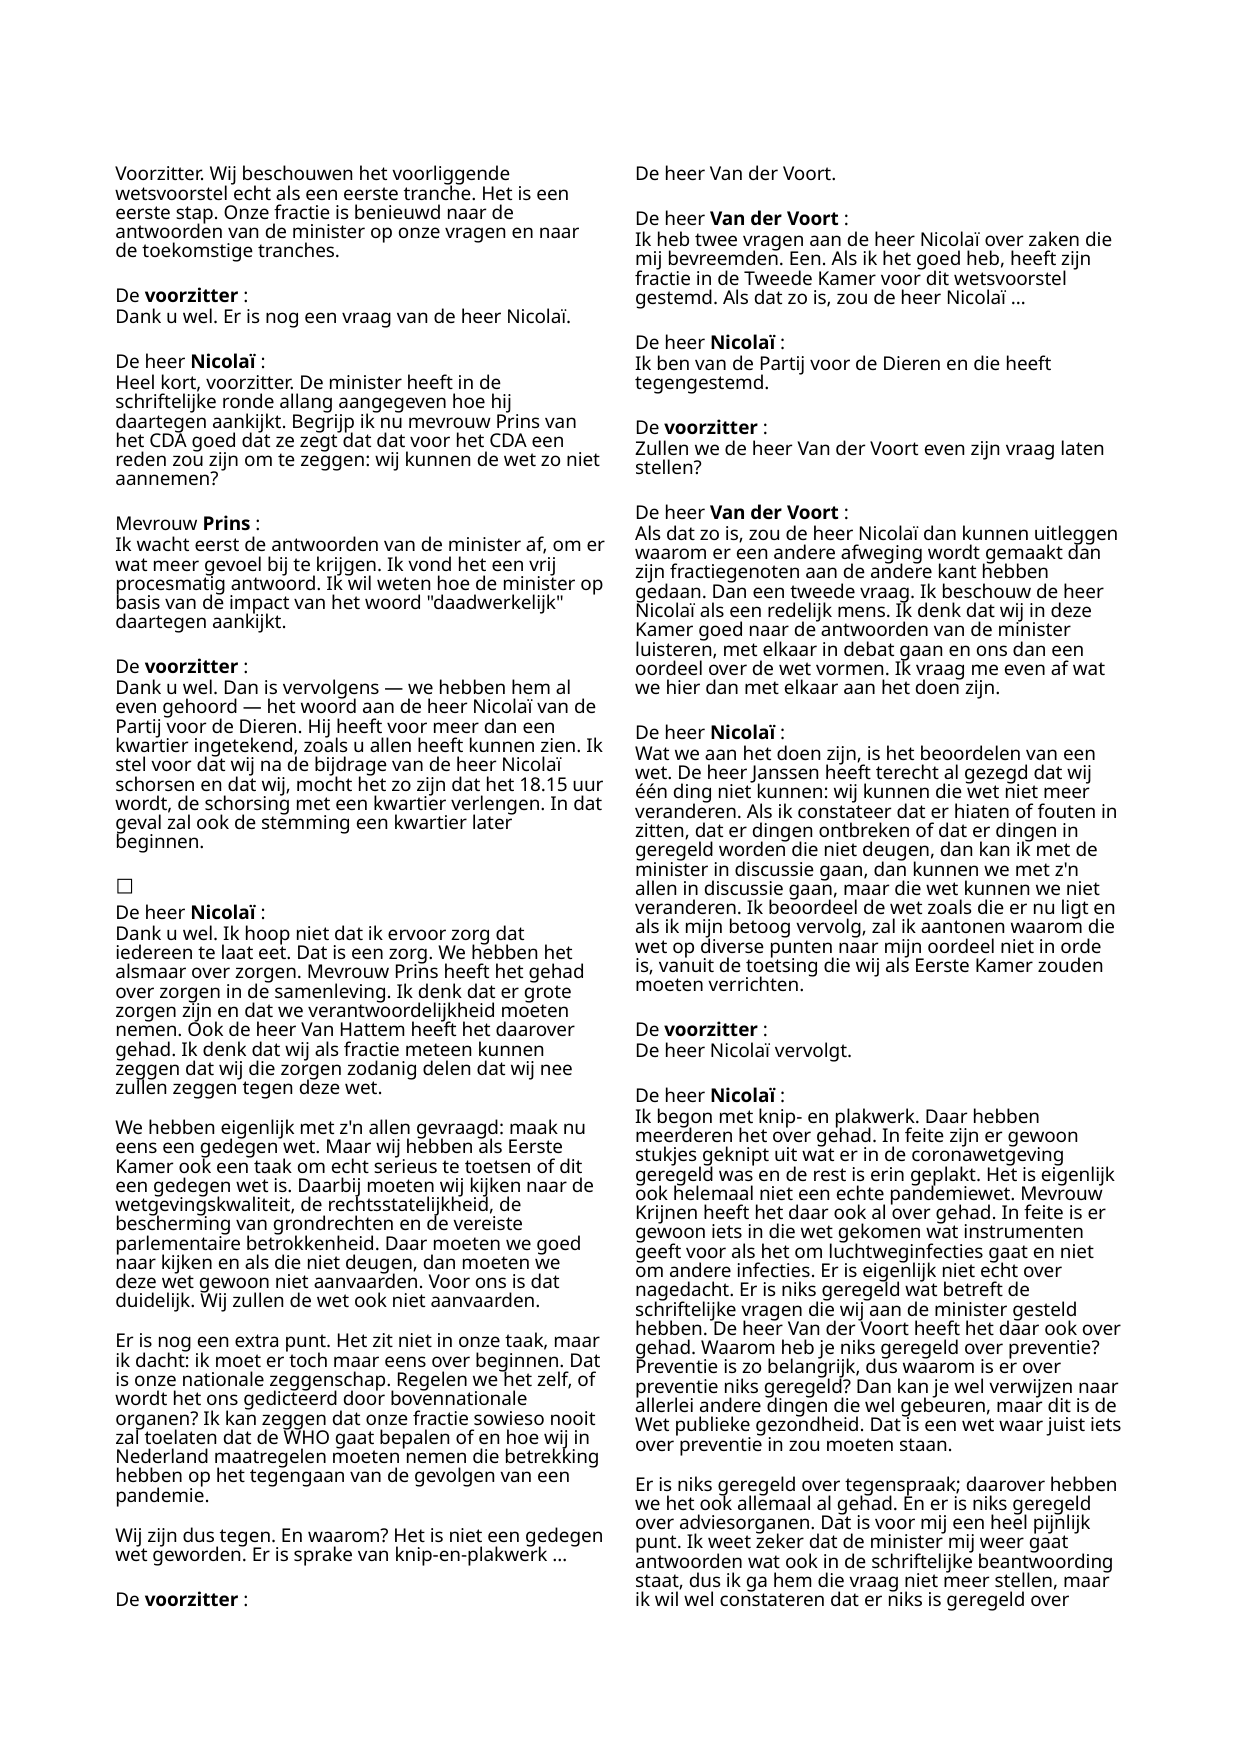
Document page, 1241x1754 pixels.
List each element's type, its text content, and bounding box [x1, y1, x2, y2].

text De heer Nicolaï : [115, 348, 605, 374]
text Dank u wel. Er is nog een vraag van de heer Nicolaï. [115, 308, 605, 327]
text Als dat zo is, zou de heer Nicolaï dan kunnen uitleggen waarom er een andere afweging wordt gemaakt dan zijn fractiegenoten aan de andere kant hebben gedaan. Dan een tweede vraag. Ik beschouw de heer Nicolaï als een redelijk mens. Ik denk dat wij in deze Kamer goed naar de antwoorden van de minister luisteren, met elkaar in debat gaan en ons dan een oordeel over de wet vormen. Ik vraag me even af wat we hier dan met elkaar aan het doen zijn. [635, 525, 1125, 698]
text De heer Nicolaï vervolgt. [635, 1042, 1125, 1061]
text De voorzitter : [115, 1586, 605, 1612]
text De heer Van der Voort : [635, 499, 1125, 525]
text De heer Van der Voort. [635, 165, 1125, 184]
text De voorzitter : [115, 282, 605, 308]
text De heer Nicolaï : [635, 329, 1125, 355]
text Zullen we de heer Van der Voort even zijn vraag laten stellen? [635, 440, 1125, 478]
text Mevrouw Prins : [115, 511, 605, 536]
text Ik ben van de Partij voor de Dieren en die heeft tegengestemd. [635, 355, 1125, 393]
text De voorzitter : [635, 414, 1125, 440]
text Er is niks geregeld over tegenspraak; daarover hebben we het ook allemaal al gehad. En er is niks geregeld over adviesorganen. Dat is voor mij een heel pijnlijk punt. Ik weet zeker dat de minister mij weer gaat antwoorden wat ook in de schriftelijke beantwoording staat, dus ik ga hem die vraag niet meer stellen, maar ik wil wel constateren dat er niks is geregeld over [635, 1476, 1125, 1610]
text Ik wacht eerst de antwoorden van de minister af, om er wat meer gevoel bij te krijgen. Ik vond het een vrij procesmatig antwoord. Ik wil weten hoe de minister op basis van de impact van het woord "daadwerkelijk" daartegen aankijkt. [115, 536, 605, 633]
text Wij zijn dus tegen. En waarom? Het is niet een gedegen wet geworden. Er is sprake van knip-en-plakwerk … [115, 1527, 605, 1565]
text We hebben eigenlijk met z'n allen gevraagd: maak nu eens een gedegen wet. Maar wij hebben als Eerste Kamer ook een taak om echt serieus te toetsen of dit een gedegen wet is. Daarbij moeten wij kijken naar de wetgevingskwaliteit, de rechtsstatelijkheid, de bescherming van grondrechten en de vereiste parlementaire betrokkenheid. Daar moeten we goed naar kijken en als die niet deugen, dan moeten we deze wet gewoon niet aanvaarden. Voor ons is dat duidelijk. Wij zullen de wet ook niet aanvaarden. [115, 1119, 605, 1312]
text Voorzitter. Wij beschouwen het voorliggende wetsvoorstel echt als een eerste tranche. Het is een eerste stap. Onze fractie is benieuwd naar de antwoorden van de minister op onze vragen en naar de toekomstige tranches. [115, 165, 605, 262]
text ⬜ [115, 873, 605, 899]
text De voorzitter : [635, 1016, 1125, 1042]
text De heer Van der Voort : [635, 205, 1125, 231]
text De voorzitter : [115, 653, 605, 679]
text De heer Nicolaï : [115, 899, 605, 925]
text Ik heb twee vragen aan de heer Nicolaï over zaken die mij bevreemden. Een. Als ik het goed heb, heeft zijn fractie in de Tweede Kamer voor dit wetsvoorstel gestemd. Als dat zo is, zou de heer Nicolaï … [635, 231, 1125, 308]
text Dank u wel. Ik hoop niet dat ik ervoor zorg dat iedereen te laat eet. Dat is een zorg. We hebben het alsmaar over zorgen. Mevrouw Prins heeft het gehad over zorgen in de samenleving. Ik denk dat er grote zorgen zijn en dat we verantwoordelijkheid moeten nemen. Ook de heer Van Hattem heeft het daarover gehad. Ik denk dat wij als fractie meteen kunnen zeggen dat wij die zorgen zodanig delen dat wij nee zullen zeggen tegen deze wet. [115, 925, 605, 1098]
text De heer Nicolaï : [635, 719, 1125, 745]
text Heel kort, voorzitter. De minister heeft in de schriftelijke ronde allang aangegeven hoe hij daartegen aankijkt. Begrijp ik nu mevrouw Prins van het CDA goed dat ze zegt dat dat voor het CDA een reden zou zijn om te zeggen: wij kunnen de wet zo niet aannemen? [115, 374, 605, 490]
text Wat we aan het doen zijn, is het beoordelen van een wet. De heer Janssen heeft terecht al gezegd dat wij één ding niet kunnen: wij kunnen die wet niet meer veranderen. Als ik constateer dat er hiaten of fouten in zitten, dat er dingen ontbreken of dat er dingen in geregeld worden die niet deugen, dan kan ik met de minister in discussie gaan, dan kunnen we met z'n allen in discussie gaan, maar die wet kunnen we niet veranderen. Ik beoordeel de wet zoals die er nu ligt en als ik mijn betoog vervolg, zal ik aantonen waarom die wet op diverse punten naar mijn oordeel niet in orde is, vanuit de toetsing die wij als Eerste Kamer zouden moeten verrichten. [635, 745, 1125, 996]
text De heer Nicolaï : [635, 1082, 1125, 1108]
text Er is nog een extra punt. Het zit niet in onze taak, maar ik dacht: ik moet er toch maar eens over beginnen. Dat is onze nationale zeggenschap. Regelen we het zelf, of wordt het ons gedicteerd door bovennationale organen? Ik kan zeggen dat onze fractie sowieso nooit zal toelaten dat de WHO gaat bepalen of en hoe wij in Nederland maatregelen moeten nemen die betrekking hebben op het tegengaan van de gevolgen van een pandemie. [115, 1332, 605, 1506]
text Dank u wel. Dan is vervolgens — we hebben hem al even gehoord — het woord aan de heer Nicolaï van de Partij voor de Dieren. Hij heeft voor meer dan een kwartier ingetekend, zoals u allen heeft kunnen zien. Ik stel voor dat wij na de bijdrage van de heer Nicolaï schorsen en dat wij, mocht het zo zijn dat het 18.15 uur wordt, de schorsing met een kwartier verlengen. In dat geval zal ook de stemming een kwartier later beginnen. [115, 679, 605, 853]
text Ik begon met knip- en plakwerk. Daar hebben meerderen het over gehad. In feite zijn er gewoon stukjes geknipt uit wat er in de coronawetgeving geregeld was en de rest is erin geplakt. Het is eigenlijk ook helemaal niet een echte pandemiewet. Mevrouw Krijnen heeft het daar ook al over gehad. In feite is er gewoon iets in die wet gekomen wat instrumenten geeft voor als het om luchtweginfecties gaat en niet om andere infecties. Er is eigenlijk niet echt over nagedacht. Er is niks geregeld wat betreft de schriftelijke vragen die wij aan de minister gesteld hebben. De heer Van der Voort heeft het daar ook over gehad. Waarom heb je niks geregeld over preventie? Preventie is zo belangrijk, dus waarom is er over preventie niks geregeld? Dan kan je wel verwijzen naar allerlei andere dingen die wel gebeuren, maar dit is de Wet publieke gezondheid. Dat is een wet waar juist iets over preventie in zou moeten staan. [635, 1108, 1125, 1455]
